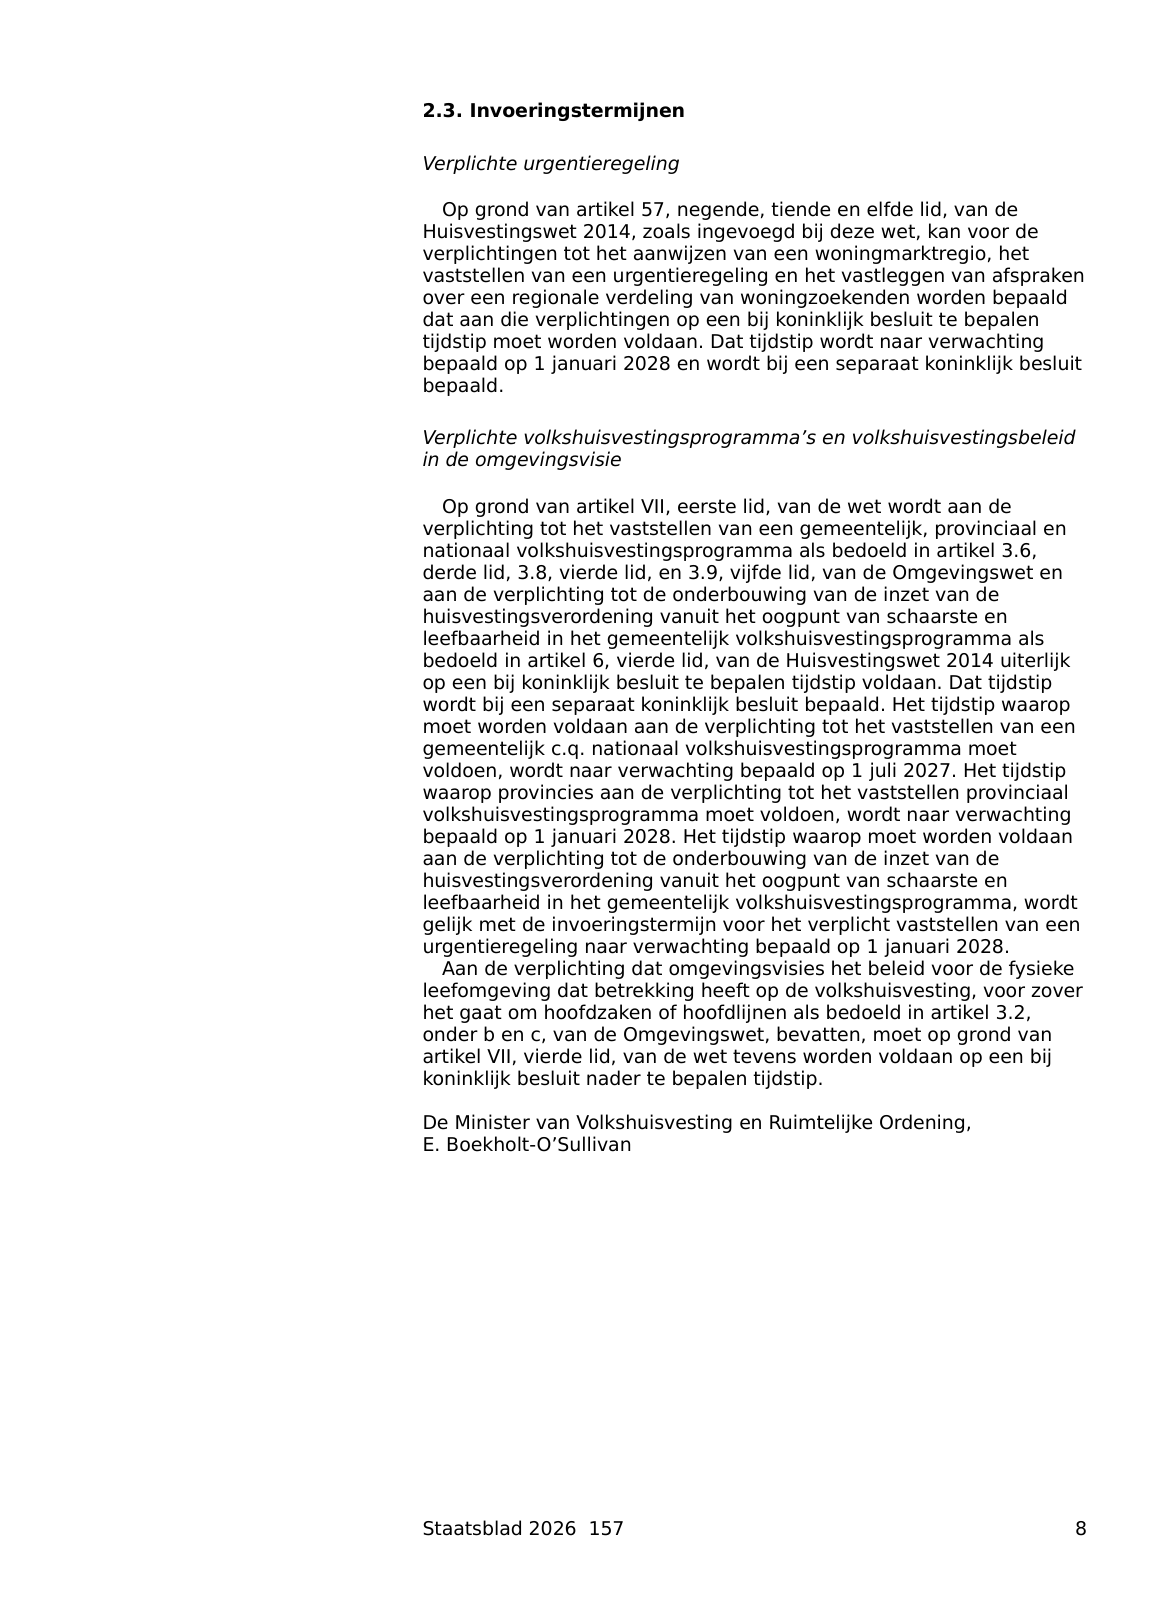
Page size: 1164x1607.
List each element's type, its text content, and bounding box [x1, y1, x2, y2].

subtitle 2.3. Invoeringstermijnen [422, 100, 1087, 122]
text Op grond van artikel VII, eerste lid, van de wet wordt aan de verplichting tot het vaststellen van een gemeentelijk, provinciaal en nationaal volkshuisvestingsprogramma als bedoeld in artikel 3.6, derde lid, 3.8, vierde lid, en 3.9, vijfde lid, van de Omgevingswet en aan de verplichting tot de onderbouwing van de inzet van de huisvestingsverordening vanuit het oogpunt van schaarste en leefbaarheid in het gemeentelijk volkshuisvestingsprogramma als bedoeld in artikel 6, vierde lid, van de Huisvestingswet 2014 uiterlijk op een bij koninklijk besluit te bepalen tijdstip voldaan. Dat tijdstip wordt bij een separaat koninklijk besluit bepaald. Het tijdstip waarop moet worden voldaan aan de verplichting tot het vaststellen van een gemeentelijk c.q. nationaal volkshuisvestingsprogramma moet voldoen, wordt naar verwachting bepaald op 1 juli 2027. Het tijdstip waarop provincies aan de verplichting tot het vaststellen provinciaal volkshuisvestingsprogramma moet voldoen, wordt naar verwachting bepaald op 1 januari 2028. Het tijdstip waarop moet worden voldaan aan de verplichting tot de onderbouwing van de inzet van de huisvestingsverordening vanuit het oogpunt van schaarste en leefbaarheid in het gemeentelijk volkshuisvestingsprogramma, wordt gelijk met de invoeringstermijn voor het verplicht vaststellen van een urgentieregeling naar verwachting bepaald op 1 januari 2028. [422, 496, 1087, 958]
subtitle Verplichte volkshuisvestingsprogramma’s en volkshuisvestingsbeleid in de omgevingsvisie [422, 427, 1087, 471]
text Op grond van artikel 57, negende, tiende en elfde lid, van de Huisvestingswet 2014, zoals ingevoegd bij deze wet, kan voor de verplichtingen tot het aanwijzen van een woningmarktregio, het vaststellen van een urgentieregeling en het vastleggen van afspraken over een regionale verdeling van woningzoekenden worden bepaald dat aan die verplichtingen op een bij koninklijk besluit te bepalen tijdstip moet worden voldaan. Dat tijdstip wordt naar verwachting bepaald op 1 januari 2028 en wordt bij een separaat koninklijk besluit bepaald. [422, 199, 1087, 397]
text De Minister van Volkshuisvesting en Ruimtelijke Ordening, E. Boekholt-O’Sullivan [422, 1112, 1087, 1156]
subtitle Verplichte urgentieregeling [422, 152, 1087, 174]
text Aan de verplichting dat omgevingsvisies het beleid voor de fysieke leefomgeving dat betrekking heeft op de volkshuisvesting, voor zover het gaat om hoofdzaken of hoofdlijnen als bedoeld in artikel 3.2, onder b en c, van de Omgevingswet, bevatten, moet op grond van artikel VII, vierde lid, van de wet tevens worden voldaan op een bij koninklijk besluit nader te bepalen tijdstip. [422, 958, 1087, 1089]
